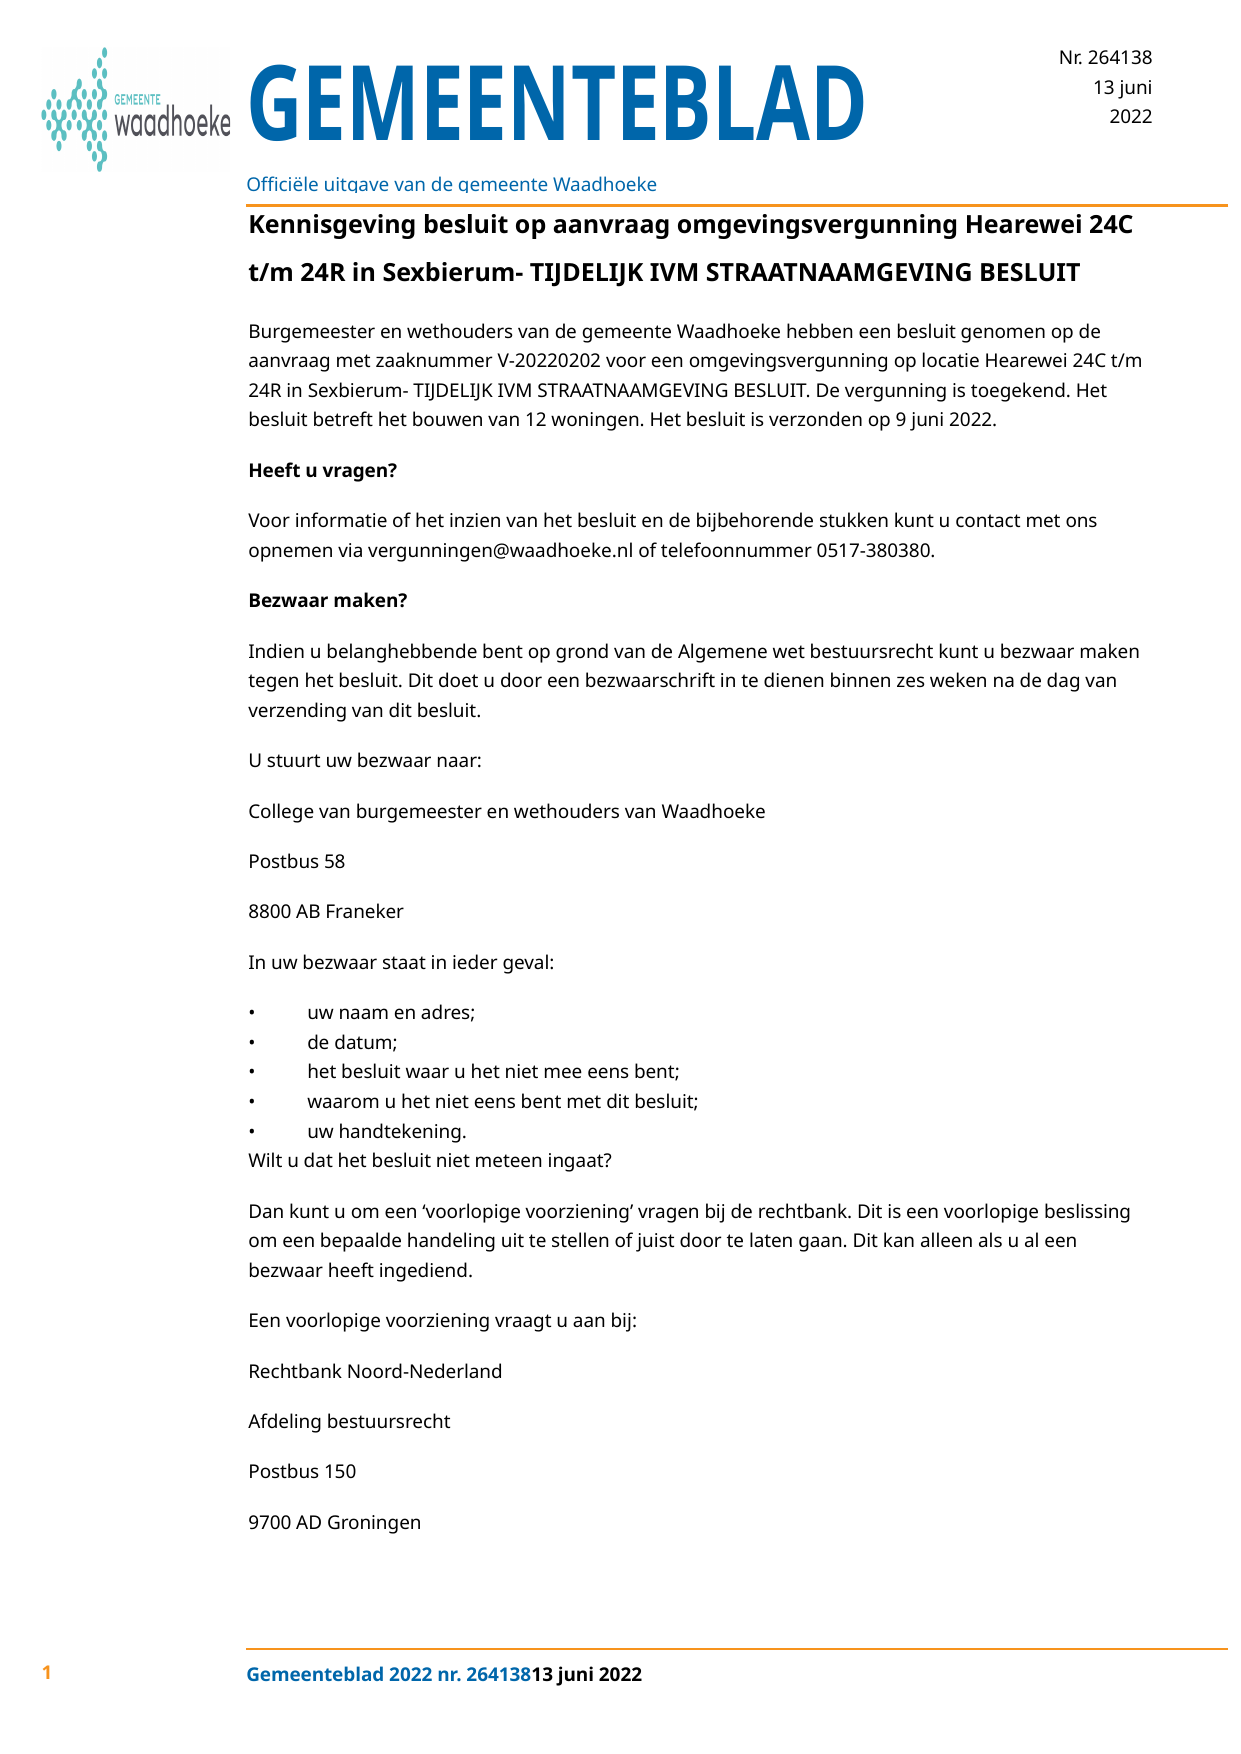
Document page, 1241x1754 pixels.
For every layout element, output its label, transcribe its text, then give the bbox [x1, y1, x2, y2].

text Postbus 150 [248, 1459, 1152, 1484]
picture [41, 47, 231, 172]
text Burgemeester en wethouders van de gemeente Waadhoeke hebben een besluit genomen op de aanvraag met zaaknummer V-20220202 voor een omgevingsvergunning op locatie Hearewei 24C t/m 24R in Sexbierum- TIJDELIJK IVM STRAATNAAMGEVING BESLUIT. De vergunning is toegekend. Het besluit betreft het bouwen van 12 woningen. Het besluit is verzonden op 9 juni 2022. [248, 318, 1152, 432]
text In uw bezwaar staat in ieder geval: [248, 949, 1152, 975]
list waarom u het niet eens bent met dit besluit; [248, 1088, 1152, 1114]
text Indien u belanghebbende bent op grond van de Algemene wet bestuursrecht kunt u bezwaar maken tegen het besluit. Dit doet u door een bezwaarschrift in te dienen binnen zes weken na de dag van verzending van dit besluit. [248, 638, 1152, 723]
text Kennisgeving besluit op aanvraag omgevingsvergunning Hearewei 24C t/m 24R in Sexbierum- TIJDELIJK IVM STRAATNAAMGEVING BESLUIT [248, 207, 1152, 288]
text U stuurt uw bezwaar naar: [248, 747, 1152, 773]
text Heeft u vragen? [248, 457, 1152, 483]
text Dan kunt u om een ‘voorlopige voorziening’ vragen bij de rechtbank. Dit is een voorlopige beslissing om een bepaalde handeling uit te stellen of juist door te laten gaan. Dit kan alleen als u al een bezwaar heeft ingediend. [248, 1198, 1152, 1283]
text Postbus 58 [248, 848, 1152, 874]
text College van burgemeester en wethouders van Waadhoeke [248, 798, 1152, 824]
text Bezwaar maken? [248, 587, 1152, 613]
list uw handtekening. [248, 1118, 1152, 1144]
text Afdeling bestuursrecht [248, 1408, 1152, 1434]
list het besluit waar u het niet mee eens bent; [248, 1059, 1152, 1084]
text 9700 AD Groningen [248, 1509, 1152, 1535]
text Rechtbank Noord-Nederland [248, 1358, 1152, 1384]
list de datum; [248, 1029, 1152, 1055]
text Voor informatie of het inzien van het besluit en de bijbehorende stukken kunt u contact met ons opnemen via vergunningen@waadhoeke.nl of telefoonnummer 0517-380380. [248, 507, 1152, 563]
text 8800 AB Franeker [248, 899, 1152, 924]
text Wilt u dat het besluit niet meteen ingaat? [248, 1147, 1152, 1173]
list uw naam en adres; [248, 999, 1152, 1025]
text Een voorlopige voorziening vraagt u aan bij: [248, 1307, 1152, 1333]
